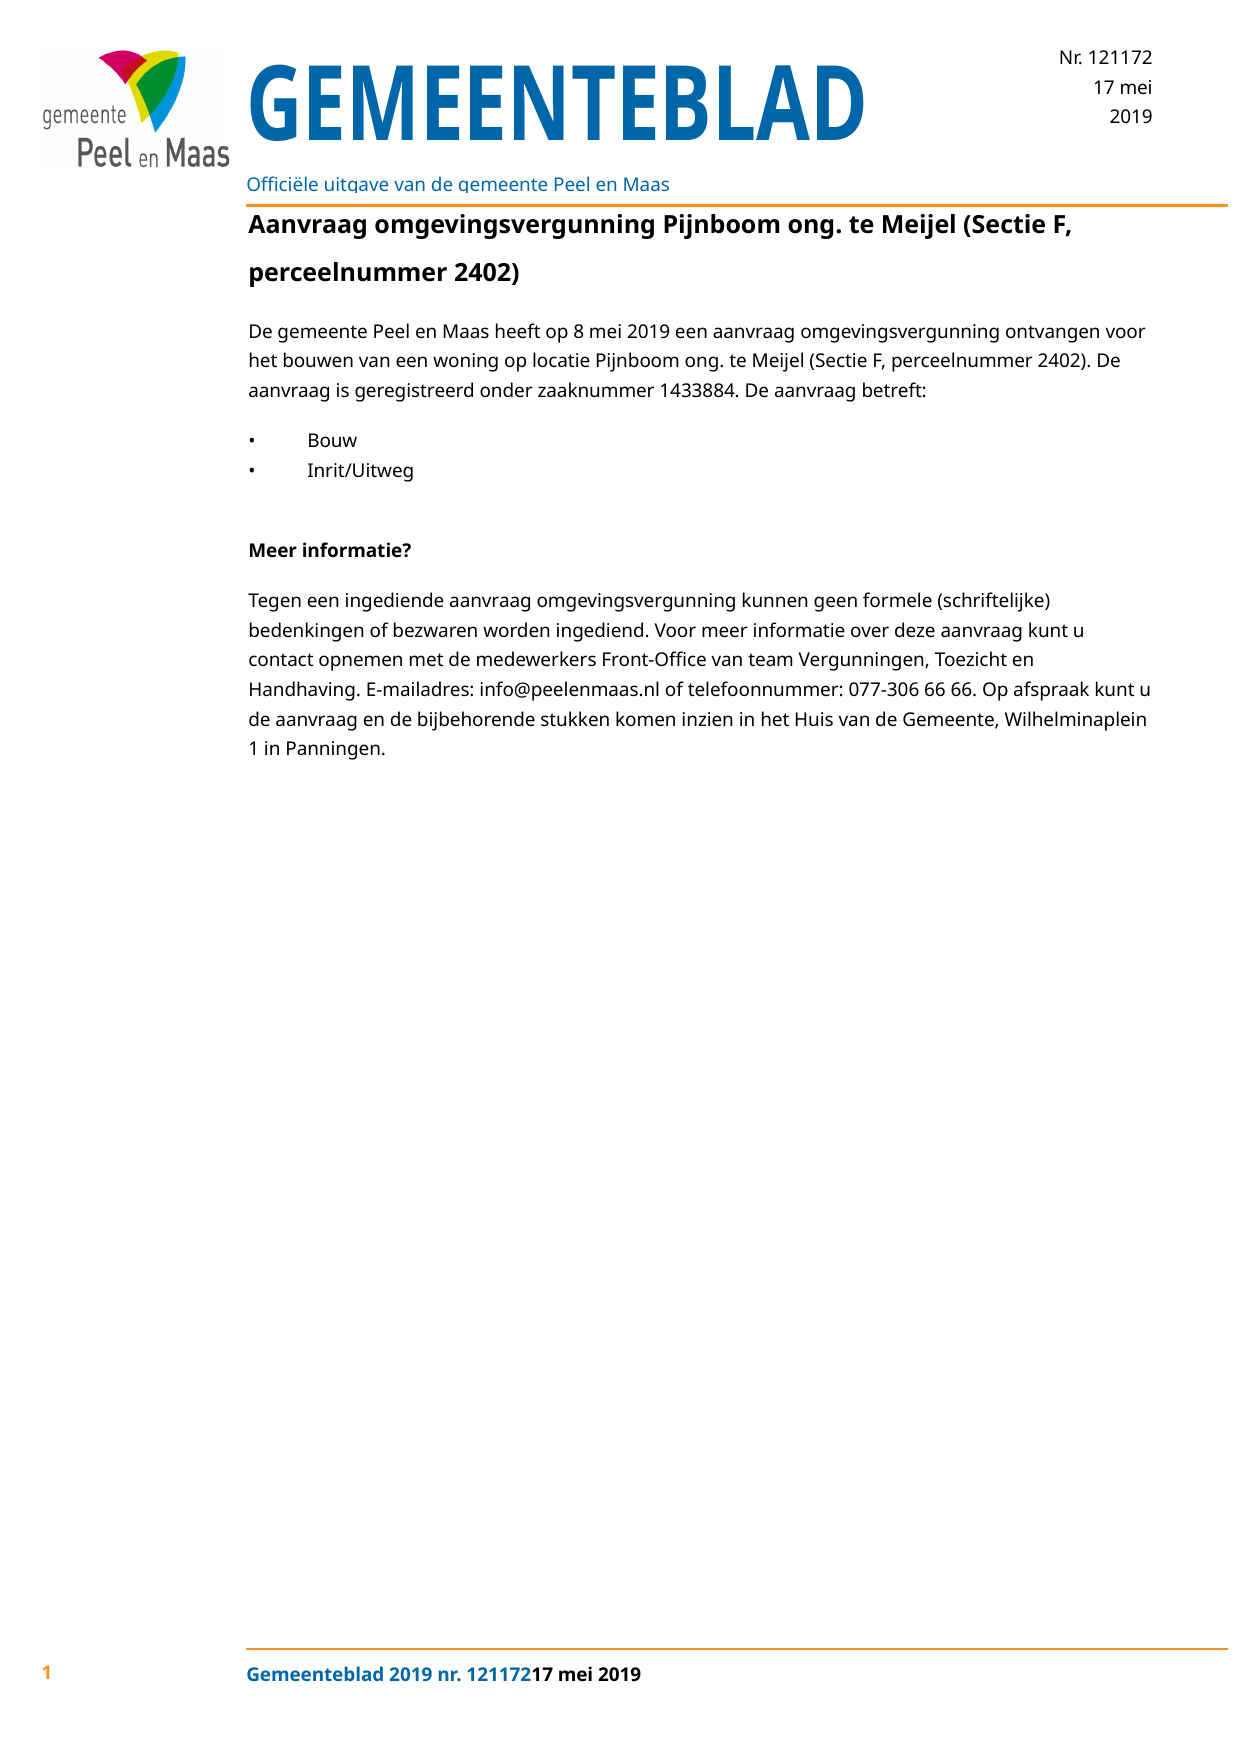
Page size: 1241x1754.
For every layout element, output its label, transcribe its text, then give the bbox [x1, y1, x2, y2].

list Bouw [248, 427, 1152, 453]
list Inrit/Uitweg [248, 457, 1152, 483]
text Meer informatie? [248, 537, 1152, 563]
text De gemeente Peel en Maas heeft op 8 mei 2019 een aanvraag omgevingsvergunning ontvangen voor het bouwen van een woning op locatie Pijnboom ong. te Meijel (Sectie F, perceelnummer 2402). De aanvraag is geregistreerd onder zaaknummer 1433884. De aanvraag betreft: [248, 318, 1152, 403]
text Tegen een ingediende aanvraag omgevingsvergunning kunnen geen formele (schriftelijke) bedenkingen of bezwaren worden ingediend. Voor meer informatie over deze aanvraag kunt u contact opnemen met de medewerkers Front-Office van team Vergunningen, Toezicht en Handhaving. E-mailadres: info@peelenmaas.nl of telefoonnummer: 077-306 66 66. Op afspraak kunt u de aanvraag en de bijbehorende stukken komen inzien in het Huis van de Gemeente, Wilhelminaplein 1 in Panningen. [248, 587, 1152, 761]
text Aanvraag omgevingsvergunning Pijnboom ong. te Meijel (Sectie F, perceelnummer 2402) [248, 207, 1152, 288]
picture [41, 47, 231, 172]
